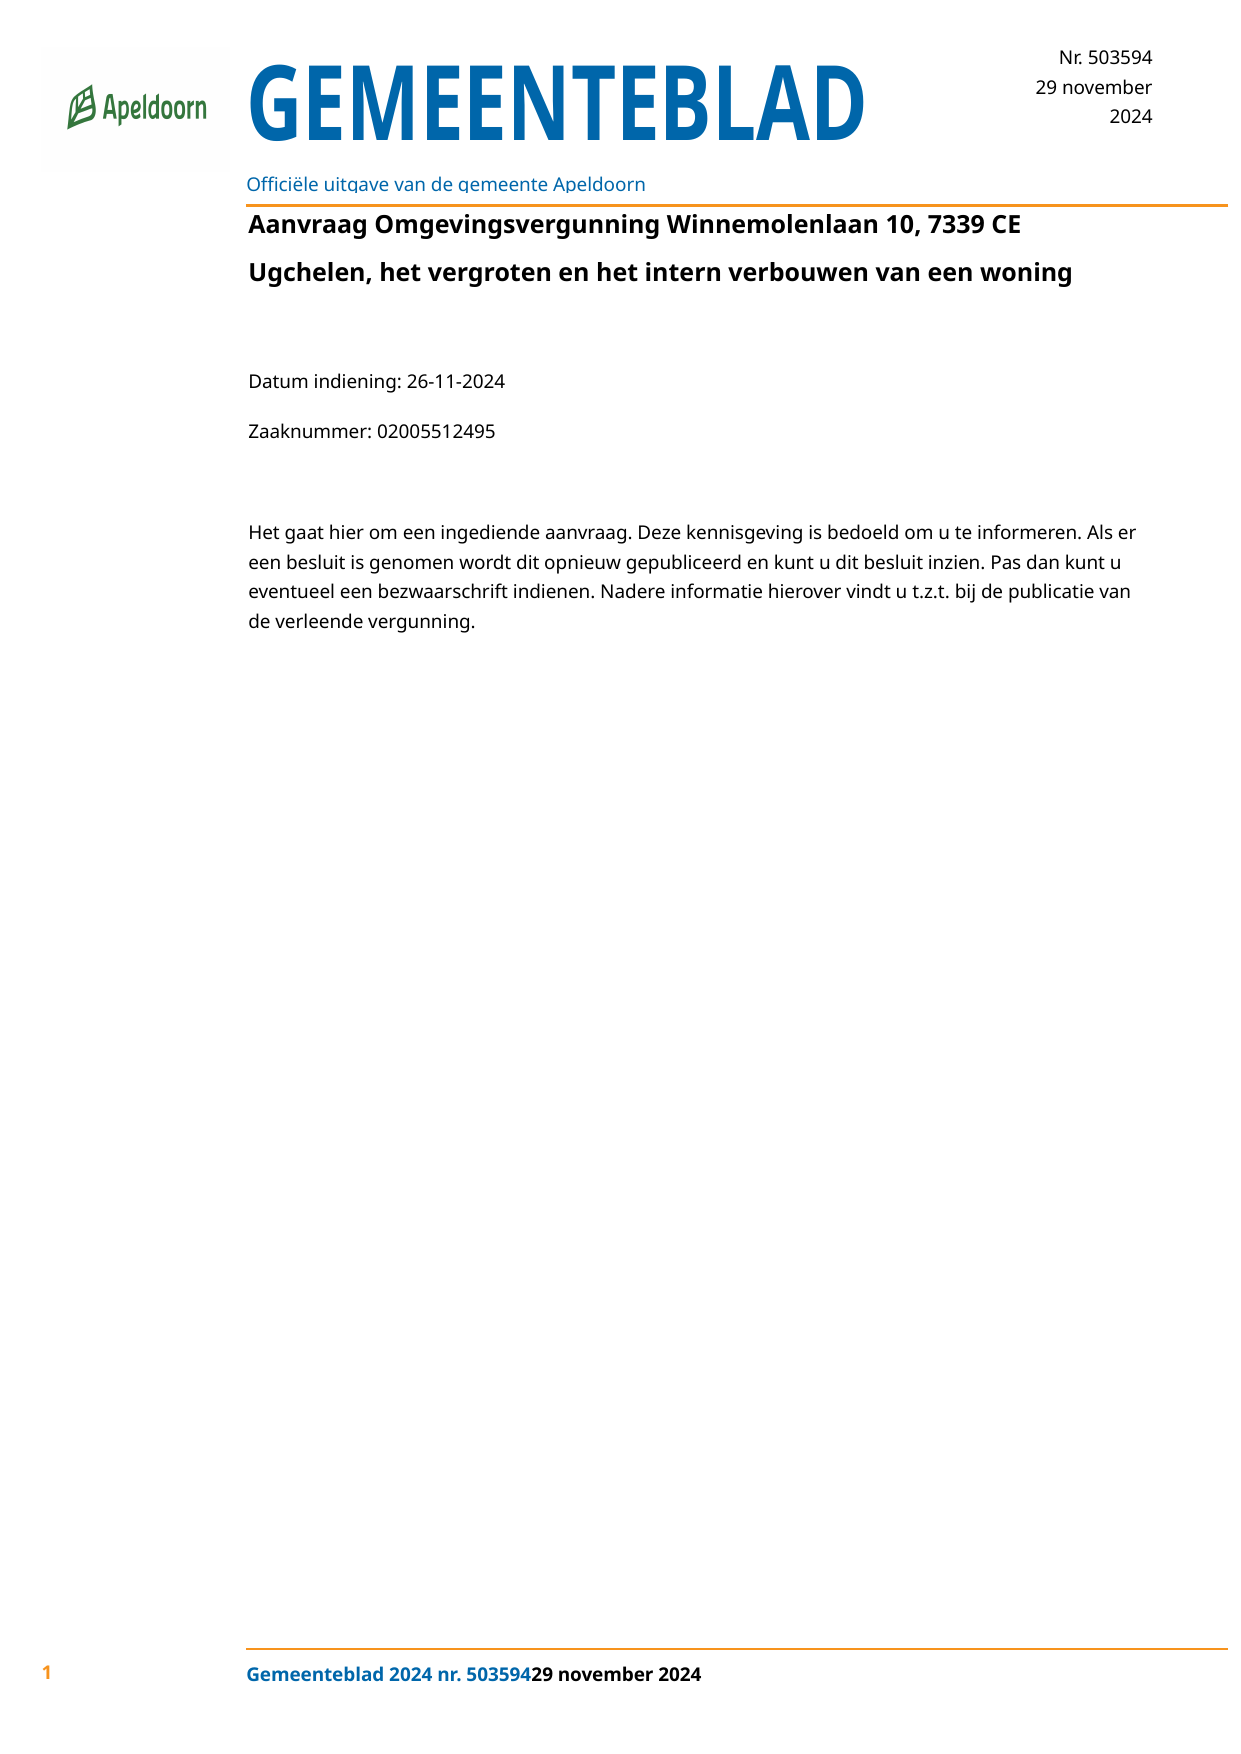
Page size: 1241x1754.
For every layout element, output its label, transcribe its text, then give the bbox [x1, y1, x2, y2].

text Zaaknummer: 02005512495 [248, 419, 1152, 444]
picture [41, 47, 231, 172]
text Het gaat hier om een ingediende aanvraag. Deze kennisgeving is bedoeld om u te informeren. Als er een besluit is genomen wordt dit opnieuw gepubliceerd en kunt u dit besluit inzien. Pas dan kunt u eventueel een bezwaarschrift indienen. Nadere informatie hierover vindt u t.z.t. bij de publicatie van de verleende vergunning. [248, 519, 1152, 634]
text Datum indiening: 26-11-2024 [248, 368, 1152, 394]
text Aanvraag Omgevingsvergunning Winnemolenlaan 10, 7339 CE Ugchelen, het vergroten en het intern verbouwen van een woning [248, 207, 1152, 288]
